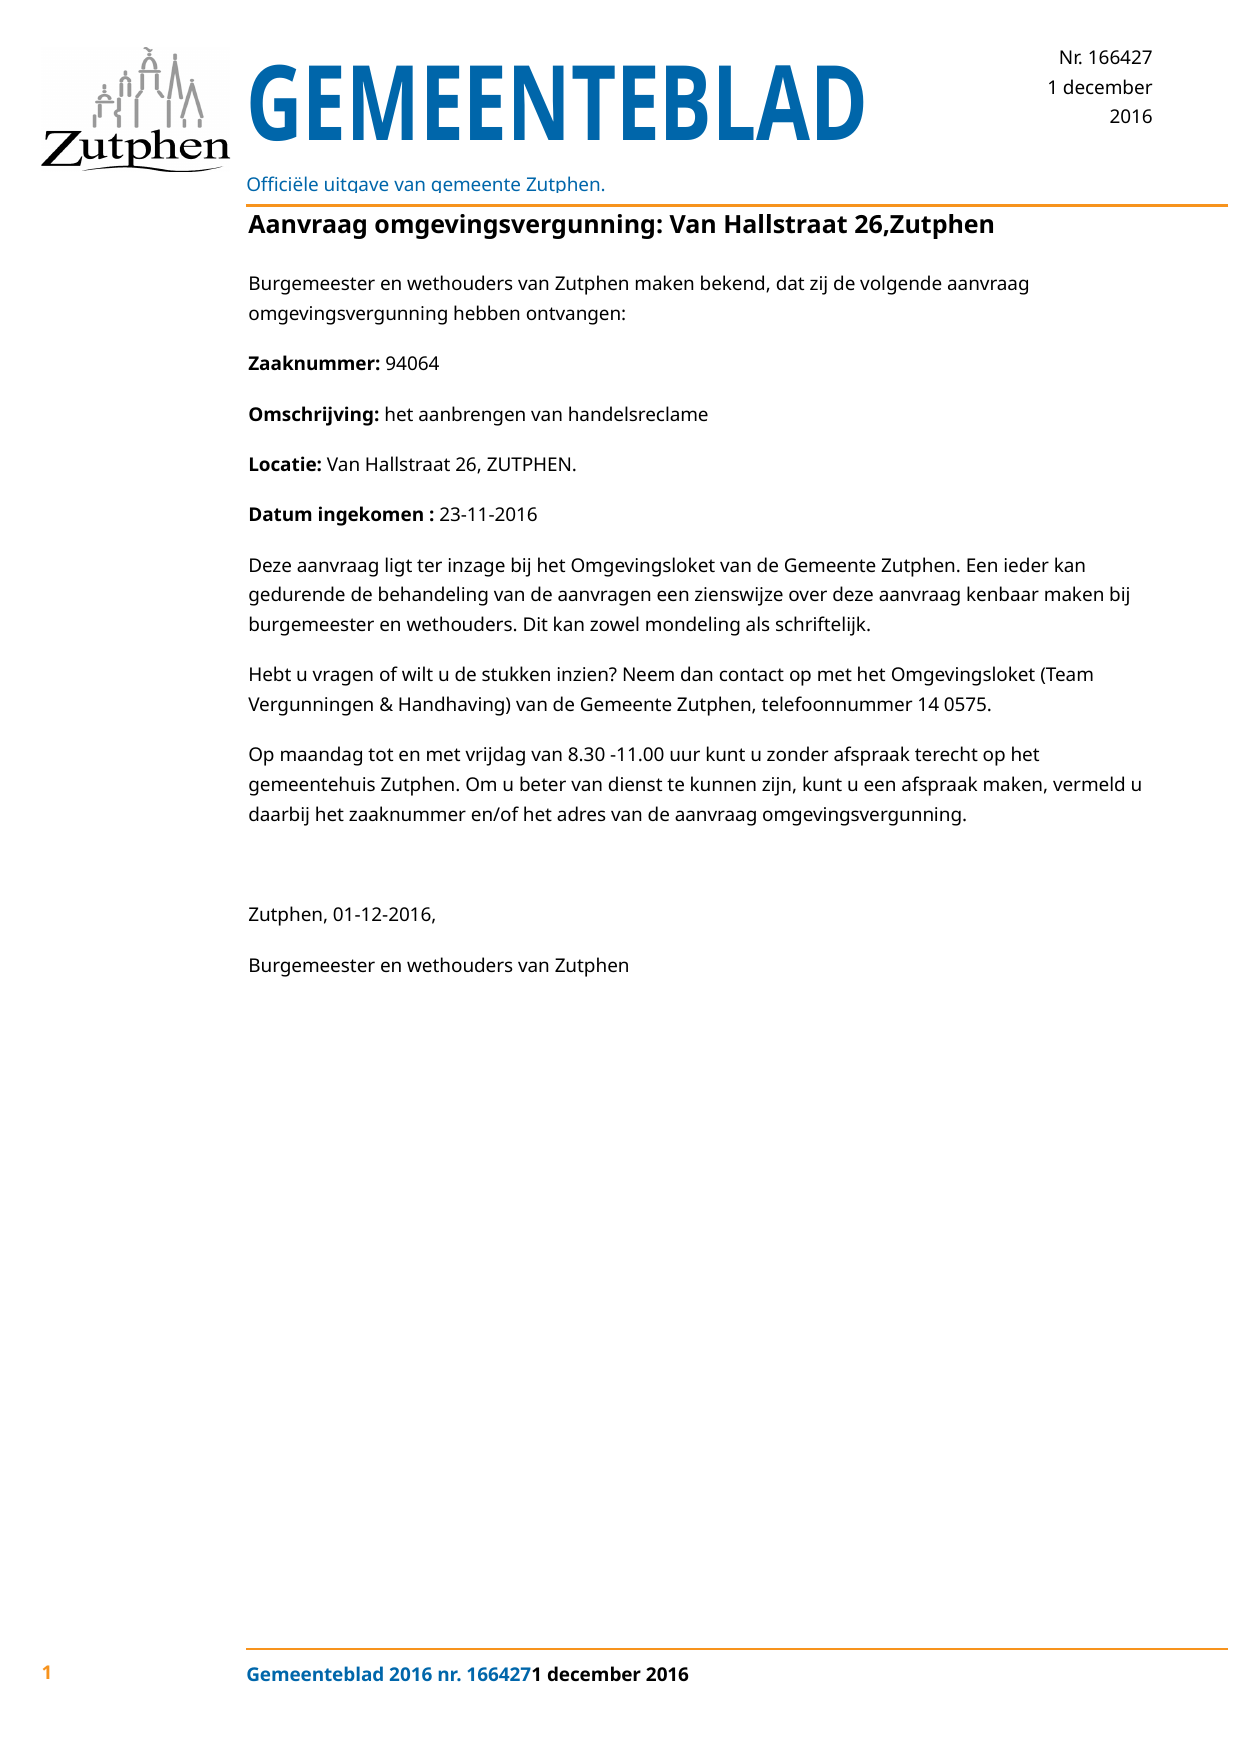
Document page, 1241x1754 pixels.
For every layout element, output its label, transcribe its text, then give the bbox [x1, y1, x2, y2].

text Deze aanvraag ligt ter inzage bij het Omgevingsloket van de Gemeente Zutphen. Een ieder kan gedurende de behandeling van de aanvragen een zienswijze over deze aanvraag kenbaar maken bij burgemeester en wethouders. Dit kan zowel mondeling als schriftelijk. [248, 552, 1152, 637]
text Burgemeester en wethouders van Zutphen maken bekend, dat zij de volgende aanvraag omgevingsvergunning hebben ontvangen: [248, 270, 1152, 326]
text Zaaknummer: 94064 [248, 350, 1152, 376]
picture [41, 47, 231, 172]
text Hebt u vragen of wilt u de stukken inzien? Neem dan contact op met het Omgevingsloket (Team Vergunningen & Handhaving) van de Gemeente Zutphen, telefoonnummer 14 0575. [248, 662, 1152, 717]
text Zutphen, 01-12-2016, [248, 902, 1152, 927]
text Burgemeester en wethouders van Zutphen [248, 952, 1152, 978]
text Locatie: Van Hallstraat 26, ZUTPHEN. [248, 451, 1152, 477]
text Aanvraag omgevingsvergunning: Van Hallstraat 26,Zutphen [248, 207, 1152, 241]
text Omschrijving: het aanbrengen van handelsreclame [248, 401, 1152, 426]
text Op maandag tot en met vrijdag van 8.30 -11.00 uur kunt u zonder afspraak terecht op het gemeentehuis Zutphen. Om u beter van dienst te kunnen zijn, kunt u een afspraak maken, vermeld u daarbij het zaaknummer en/of het adres van de aanvraag omgevingsvergunning. [248, 742, 1152, 826]
text Datum ingekomen : 23-11-2016 [248, 502, 1152, 527]
